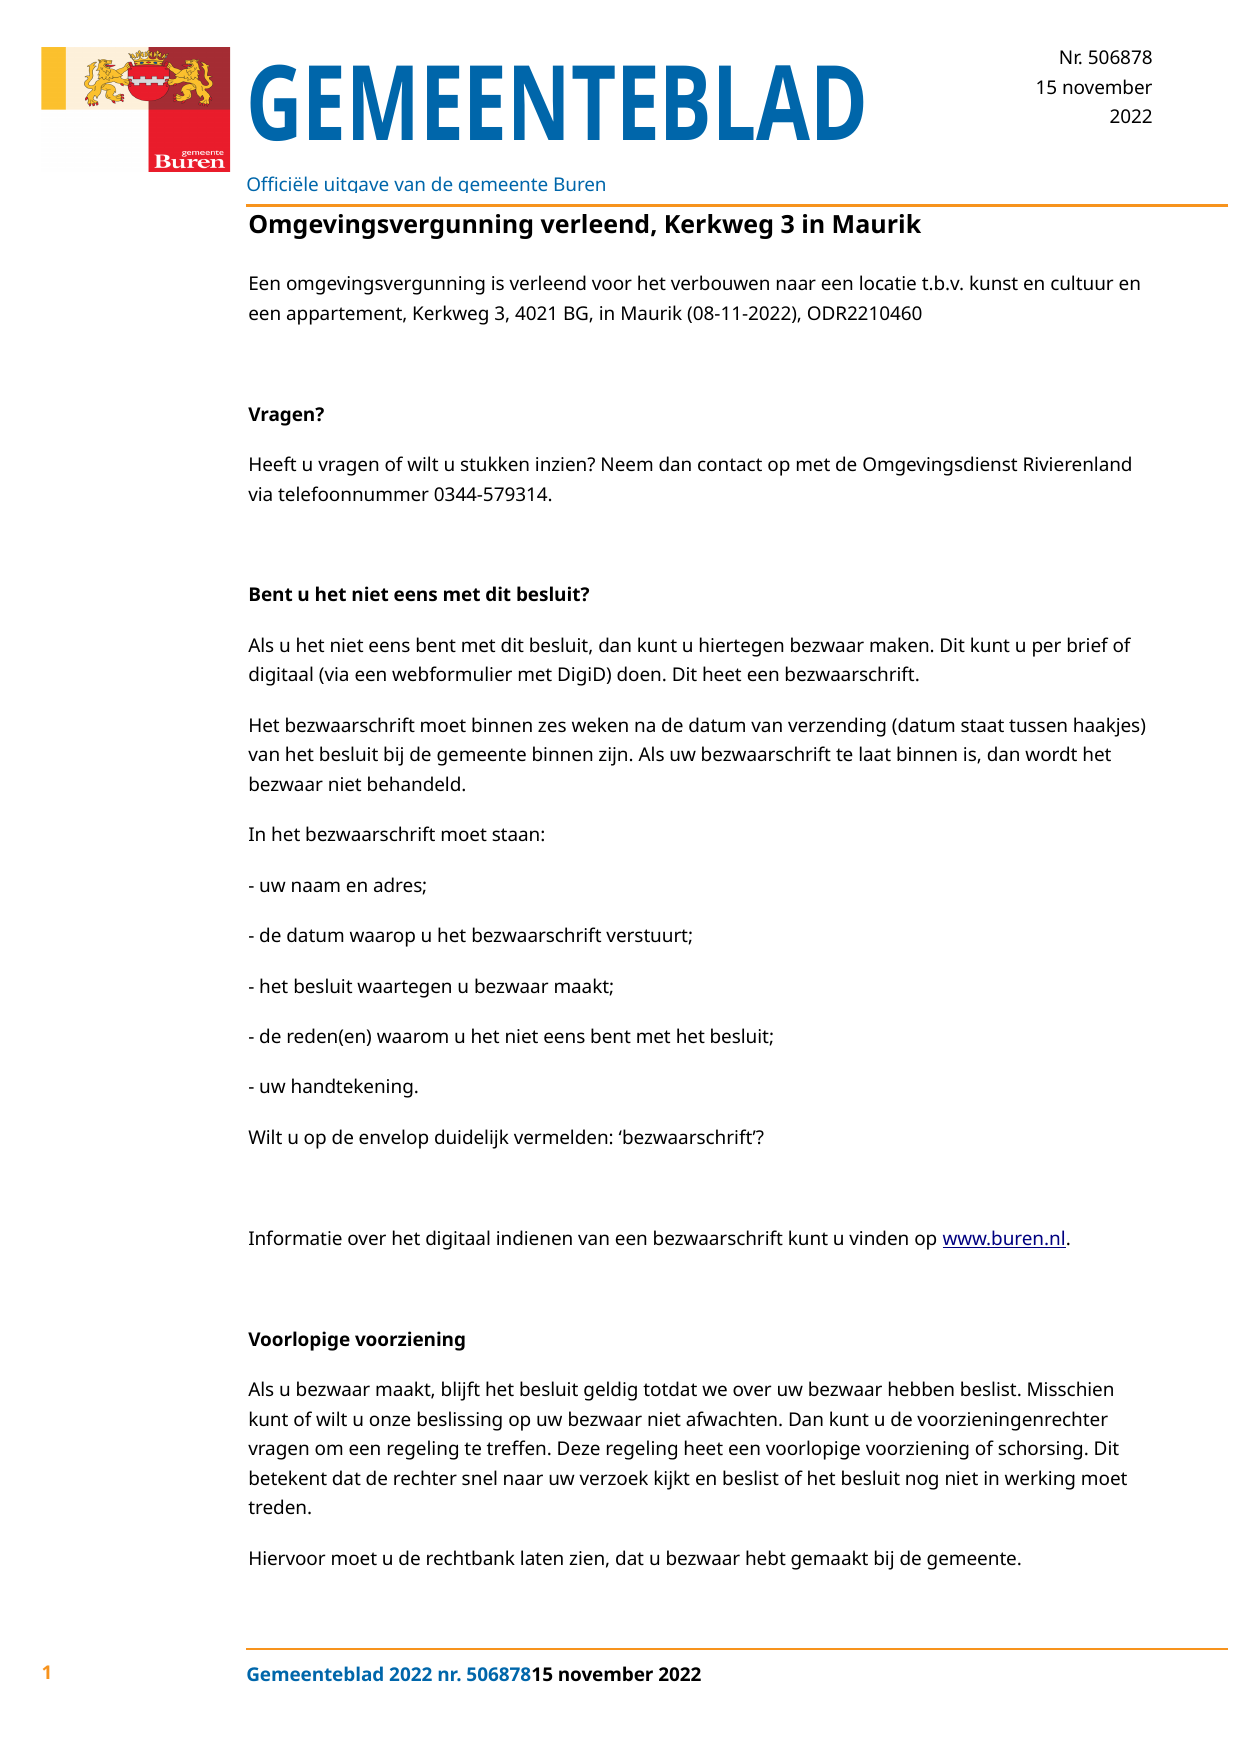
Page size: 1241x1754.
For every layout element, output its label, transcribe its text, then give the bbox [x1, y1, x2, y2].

text Hiervoor moet u de rechtbank laten zien, dat u bezwaar hebt gemaakt bij de gemeente. [248, 1545, 1152, 1571]
text - uw naam en adres; [248, 872, 1152, 898]
text - uw handtekening. [248, 1074, 1152, 1099]
text Een omgevingsvergunning is verleend voor het verbouwen naar een locatie t.b.v. kunst en cultuur en een appartement, Kerkweg 3, 4021 BG, in Maurik (08-11-2022), ODR2210460 [248, 270, 1152, 326]
text - de reden(en) waarom u het niet eens bent met het besluit; [248, 1023, 1152, 1049]
text Het bezwaarschrift moet binnen zes weken na de datum van verzending (datum staat tussen haakjes) van het besluit bij de gemeente binnen zijn. Als uw bezwaarschrift te laat binnen is, dan wordt het bezwaar niet behandeld. [248, 712, 1152, 797]
text - het besluit waartegen u bezwaar maakt; [248, 973, 1152, 998]
text Als u bezwaar maakt, blijft het besluit geldig totdat we over uw bezwaar hebben beslist. Misschien kunt of wilt u onze beslissing op uw bezwaar niet afwachten. Dan kunt u de voorzieningenrechter vragen om een regeling te treffen. Deze regeling heet een voorlopige voorziening of schorsing. Dit betekent dat de rechter snel naar uw verzoek kijkt en beslist of het besluit nog niet in werking moet treden. [248, 1376, 1152, 1520]
text In het bezwaarschrift moet staan: [248, 822, 1152, 847]
text Heeft u vragen of wilt u stukken inzien? Neem dan contact op met de Omgevingsdienst Rivierenland via telefoonnummer 0344-579314. [248, 451, 1152, 506]
picture [41, 47, 231, 172]
text Vragen? [248, 401, 1152, 426]
text Informatie over het digitaal indienen van een bezwaarschrift kunt u vinden op www.buren.nl. [248, 1225, 1152, 1251]
text Als u het niet eens bent met dit besluit, dan kunt u hiertegen bezwaar maken. Dit kunt u per brief of digitaal (via een webformulier met DigiD) doen. Dit heet een bezwaarschrift. [248, 632, 1152, 687]
text Wilt u op de envelop duidelijk vermelden: ‘bezwaarschrift’? [248, 1124, 1152, 1150]
text Bent u het niet eens met dit besluit? [248, 582, 1152, 607]
text Omgevingsvergunning verleend, Kerkweg 3 in Maurik [248, 207, 1152, 241]
text - de datum waarop u het bezwaarschrift verstuurt; [248, 922, 1152, 948]
text Voorlopige voorziening [248, 1326, 1152, 1351]
